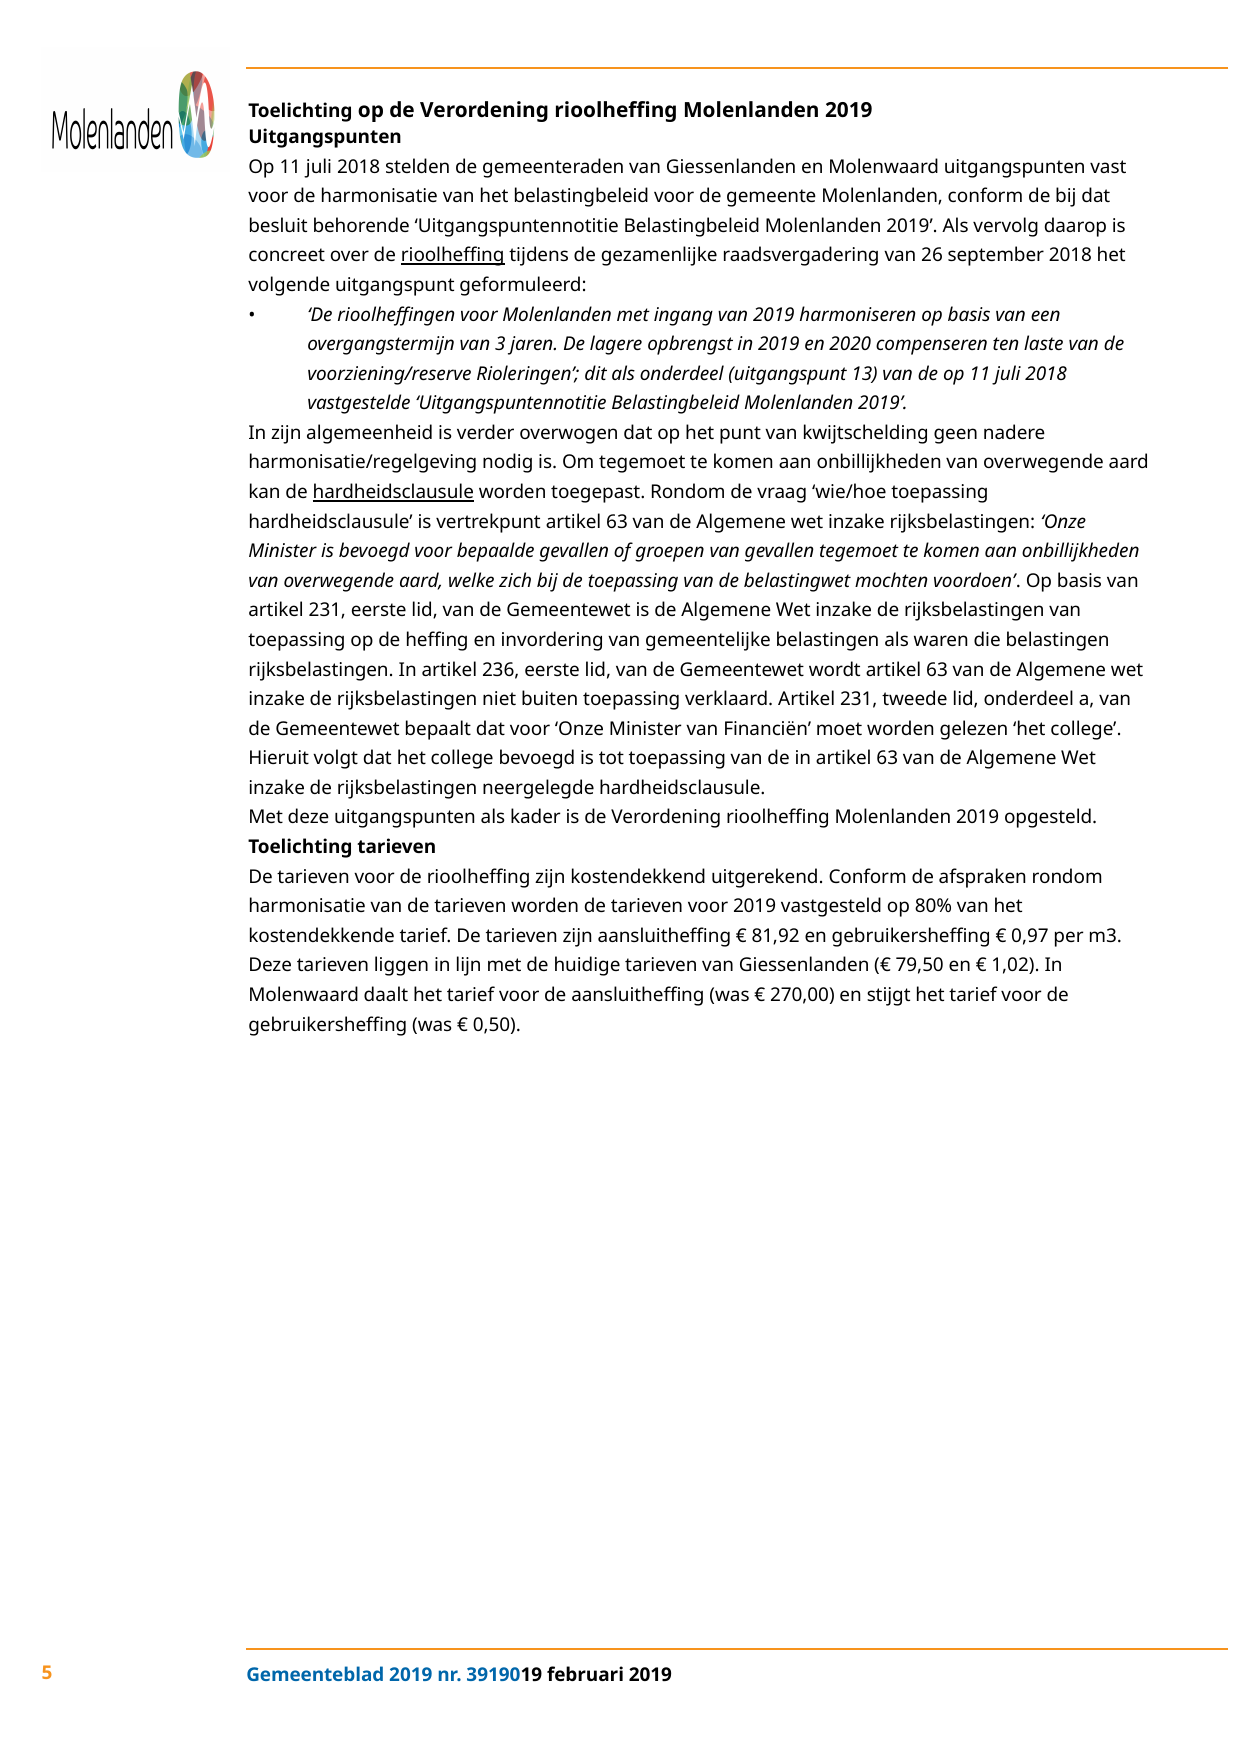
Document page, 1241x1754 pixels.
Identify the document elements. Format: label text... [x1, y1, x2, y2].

text De tarieven voor de rioolheffing zijn kostendekkend uitgerekend. Conform de afspraken rondom harmonisatie van de tarieven worden de tarieven voor 2019 vastgesteld op 80% van het kostendekkende tarief. De tarieven zijn aansluitheffing € 81,92 en gebruikersheffing € 0,97 per m3. Deze tarieven liggen in lijn met de huidige tarieven van Giessenlanden (€ 79,50 en € 1,02). In Molenwaard daalt het tarief voor de aansluitheffing (was € 270,00) en stijgt het tarief voor de gebruikersheffing (was € 0,50). [248, 863, 1152, 1037]
text Op 11 juli 2018 stelden de gemeenteraden van Giessenlanden en Molenwaard uitgangspunten vast voor de harmonisatie van het belastingbeleid voor de gemeente Molenlanden, conform de bij dat besluit behorende ‘Uitgangspuntennotitie Belastingbeleid Molenlanden 2019’. Als vervolg daarop is concreet over de rioolheffing tijdens de gezamenlijke raadsvergadering van 26 september 2018 het volgende uitgangspunt geformuleerd: [248, 153, 1152, 297]
text Uitgangspunten [248, 123, 1152, 149]
picture [41, 47, 231, 172]
text Toelichting op de Verordening rioolheffing Molenlanden 2019 [248, 95, 1152, 123]
text In zijn algemeenheid is verder overwogen dat op het punt van kwijtschelding geen nadere harmonisatie/regelgeving nodig is. Om tegemoet te komen aan onbillijkheden van overwegende aard kan de hardheidsclausule worden toegepast. Rondom de vraag ‘wie/hoe toepassing hardheidsclausule’ is vertrekpunt artikel 63 van de Algemene wet inzake rijksbelastingen: ‘Onze Minister is bevoegd voor bepaalde gevallen of groepen van gevallen tegemoet te komen aan onbillijkheden van overwegende aard, welke zich bij de toepassing van de belastingwet mochten voordoen’. Op basis van artikel 231, eerste lid, van de Gemeentewet is de Algemene Wet inzake de rijksbelastingen van toepassing op de heffing en invordering van gemeentelijke belastingen als waren die belastingen rijksbelastingen. In artikel 236, eerste lid, van de Gemeentewet wordt artikel 63 van de Algemene wet inzake de rijksbelastingen niet buiten toepassing verklaard. Artikel 231, tweede lid, onderdeel a, van de Gemeentewet bepaalt dat voor ‘Onze Minister van Financiën’ moet worden gelezen ‘het college’. Hieruit volgt dat het college bevoegd is tot toepassing van de in artikel 63 van de Algemene Wet inzake de rijksbelastingen neergelegde hardheidsclausule. [248, 419, 1152, 800]
list ‘De rioolheffingen voor Molenlanden met ingang van 2019 harmoniseren op basis van een overgangstermijn van 3 jaren. De lagere opbrengst in 2019 en 2020 compenseren ten laste van de voorziening/reserve Rioleringen’; dit als onderdeel (uitgangspunt 13) van de op 11 juli 2018 vastgestelde ‘Uitgangspuntennotitie Belastingbeleid Molenlanden 2019’. [248, 301, 1152, 415]
text Toelichting tarieven [248, 833, 1152, 859]
text Met deze uitgangspunten als kader is de Verordening rioolheffing Molenlanden 2019 opgesteld. [248, 804, 1152, 829]
